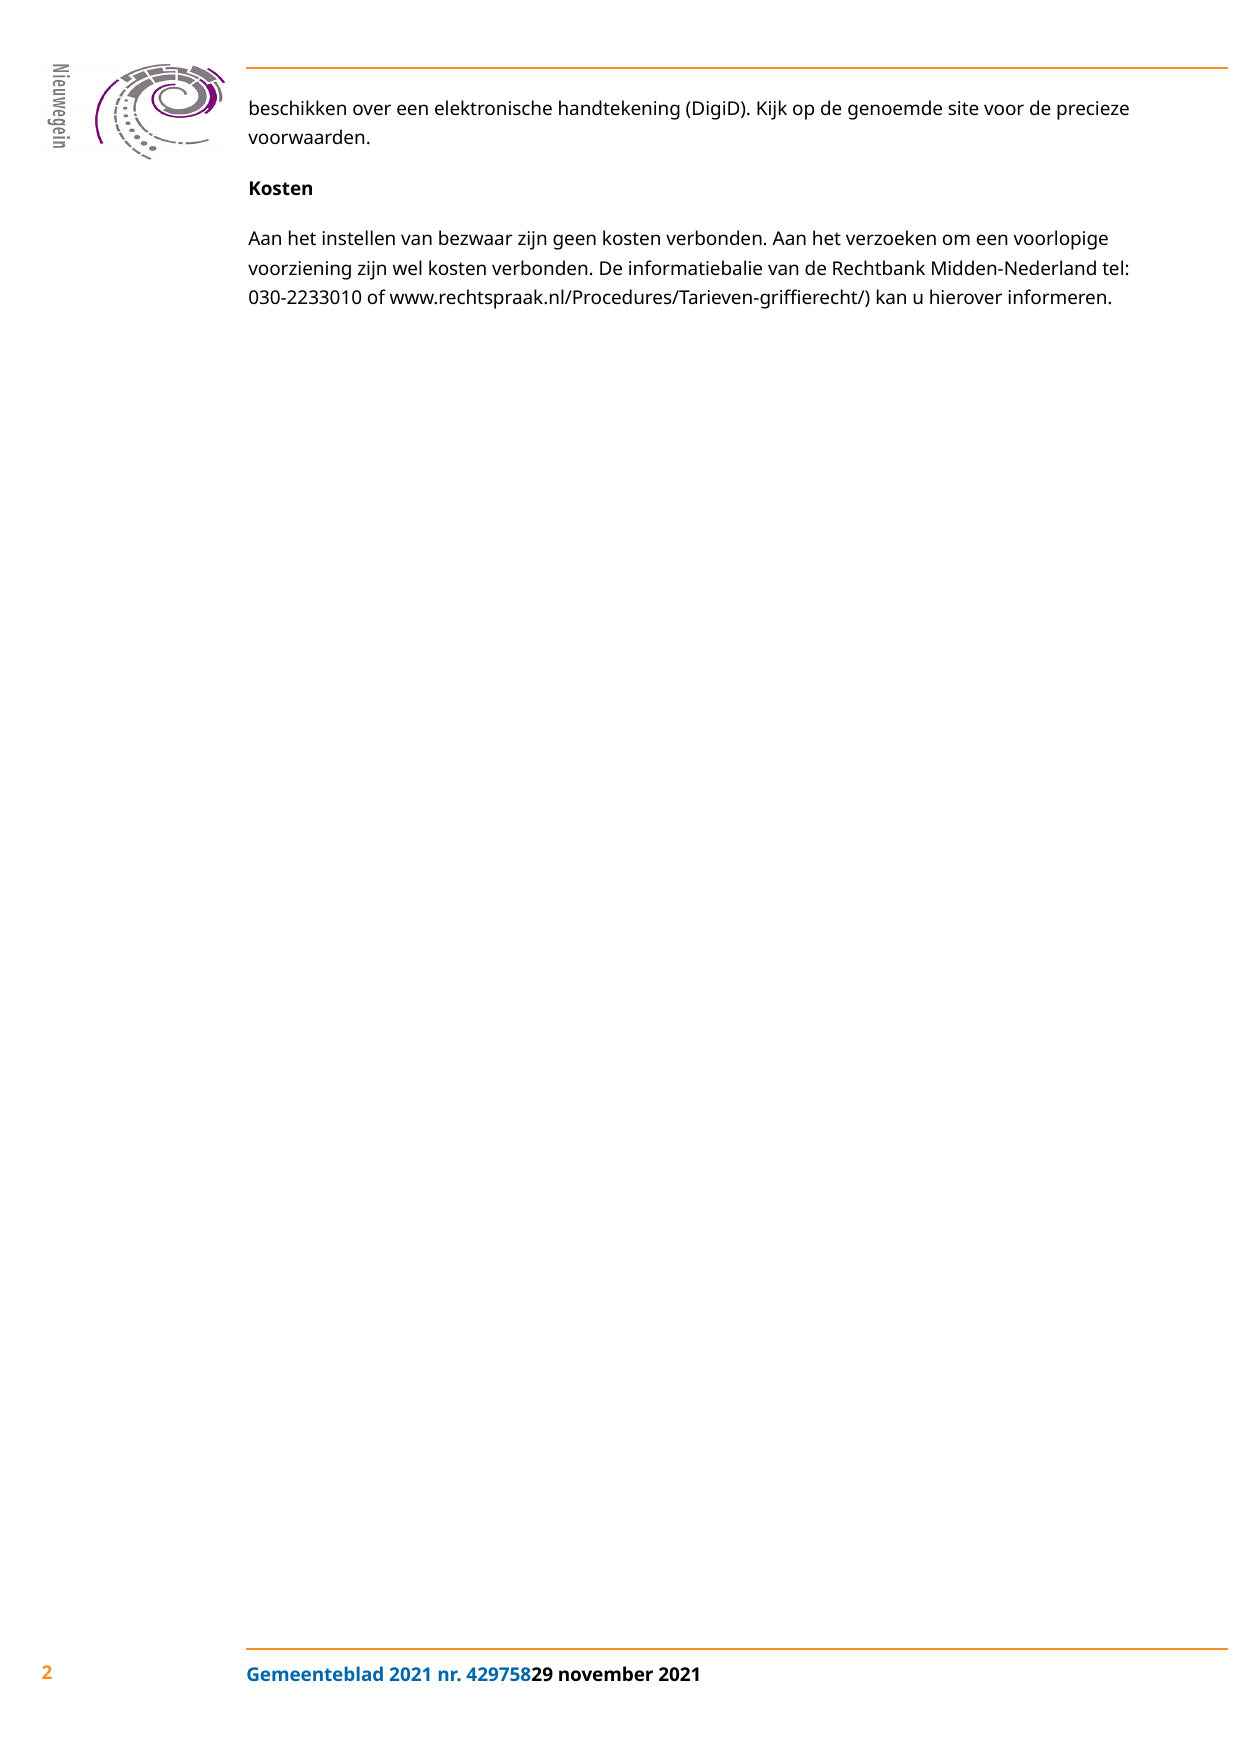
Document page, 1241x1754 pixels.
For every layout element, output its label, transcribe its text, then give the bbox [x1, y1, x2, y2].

text Aan het instellen van bezwaar zijn geen kosten verbonden. Aan het verzoeken om een voorlopige voorziening zijn wel kosten verbonden. De informatiebalie van de Rechtbank Midden-Nederland tel: 030-2233010 of www.rechtspraak.nl/Procedures/Tarieven-griffierecht/) kan u hierover informeren. [248, 225, 1152, 310]
text Kosten [248, 175, 1152, 201]
text beschikken over een elektronische handtekening (DigiD). Kijk op de genoemde site voor de precieze voorwaarden. [248, 95, 1152, 150]
picture [41, 47, 231, 172]
